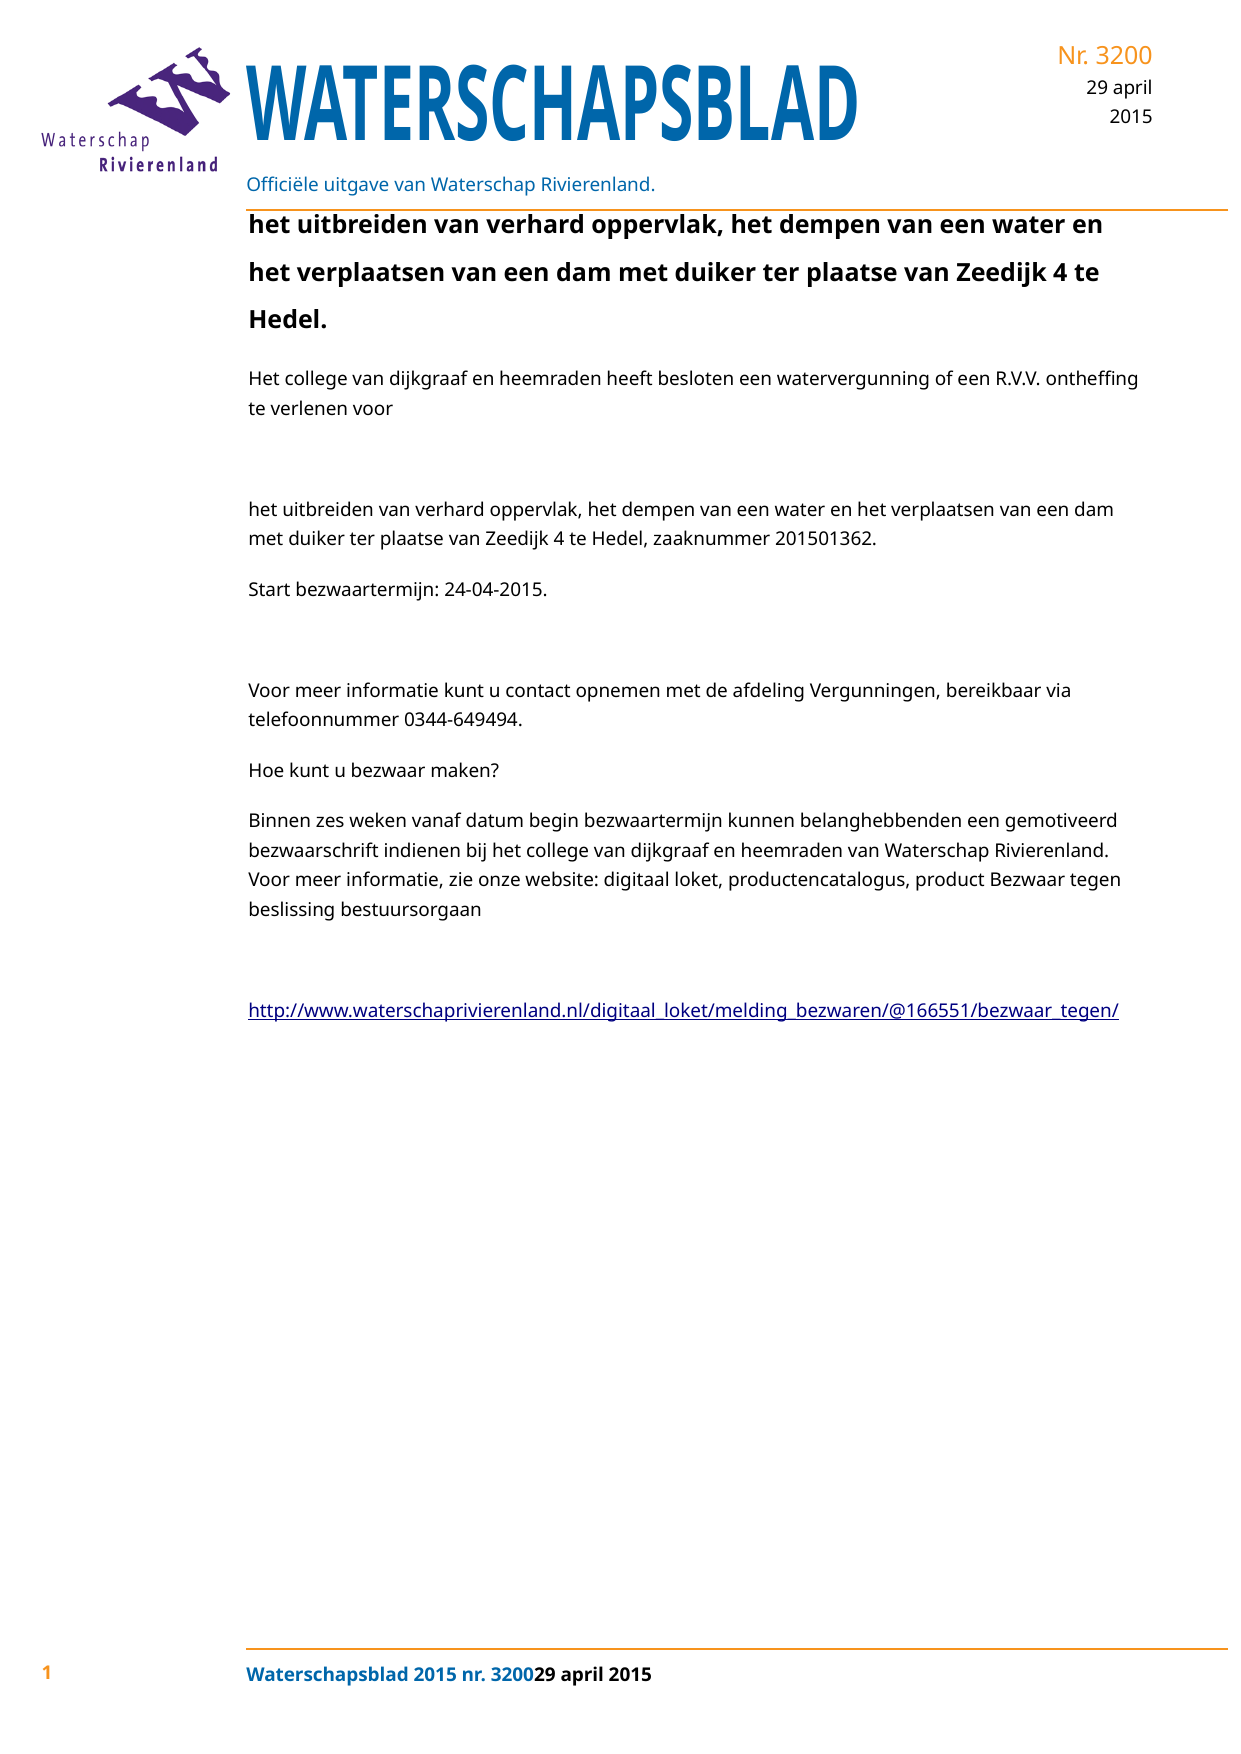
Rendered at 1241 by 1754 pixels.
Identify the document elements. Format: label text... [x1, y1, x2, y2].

text Start bezwaartermijn: 24-04-2015. [248, 576, 1152, 602]
text Het college van dijkgraaf en heemraden heeft besloten een watervergunning of een R.V.V. ontheffing te verlenen voor [248, 366, 1152, 421]
text Hoe kunt u bezwaar maken? [248, 757, 1152, 782]
text Voor meer informatie kunt u contact opnemen met de afdeling Vergunningen, bereikbaar via telefoonnummer 0344-649494. [248, 677, 1152, 732]
text het uitbreiden van verhard oppervlak, het dempen van een water en het verplaatsen van een dam met duiker ter plaatse van Zeedijk 4 te Hedel. [248, 211, 1152, 336]
text http://www.waterschaprivierenland.nl/digitaal_loket/melding_bezwaren/@166551/bezwaar_tegen/ [248, 997, 1152, 1022]
text het uitbreiden van verhard oppervlak, het dempen van een water en het verplaatsen van een dam met duiker ter plaatse van Zeedijk 4 te Hedel, zaaknummer 201501362. [248, 496, 1152, 551]
text Binnen zes weken vanaf datum begin bezwaartermijn kunnen belanghebbenden een gemotiveerd bezwaarschrift indienen bij het college van dijkgraaf en heemraden van Waterschap Rivierenland. Voor meer informatie, zie onze website: digitaal loket, productencatalogus, product Bezwaar tegen beslissing bestuursorgaan [248, 807, 1152, 922]
picture [41, 47, 231, 172]
